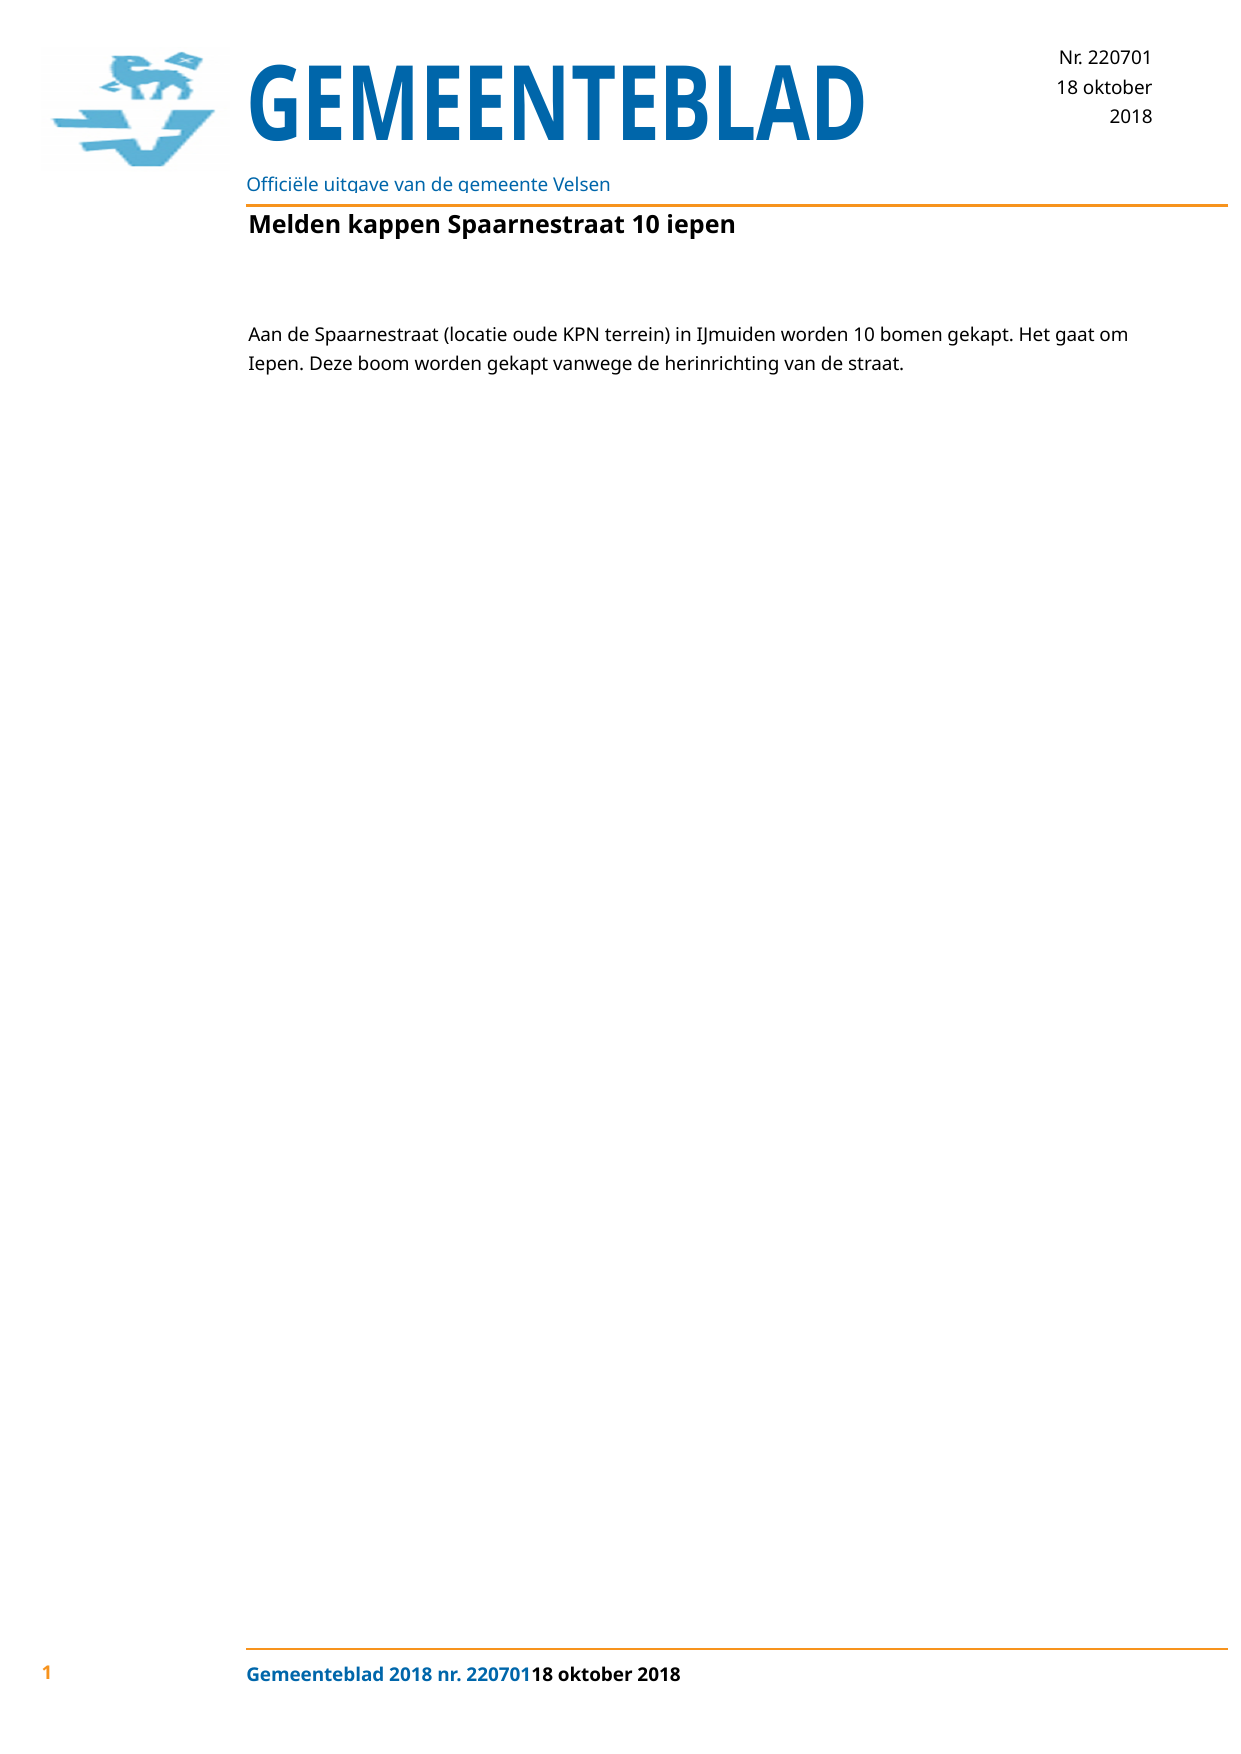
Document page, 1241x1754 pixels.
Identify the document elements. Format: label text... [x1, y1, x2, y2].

text Melden kappen Spaarnestraat 10 iepen [248, 207, 1152, 241]
picture [41, 47, 231, 172]
text Aan de Spaarnestraat (locatie oude KPN terrein) in IJmuiden worden 10 bomen gekapt. Het gaat om Iepen. Deze boom worden gekapt vanwege de herinrichting van de straat. [248, 321, 1152, 376]
